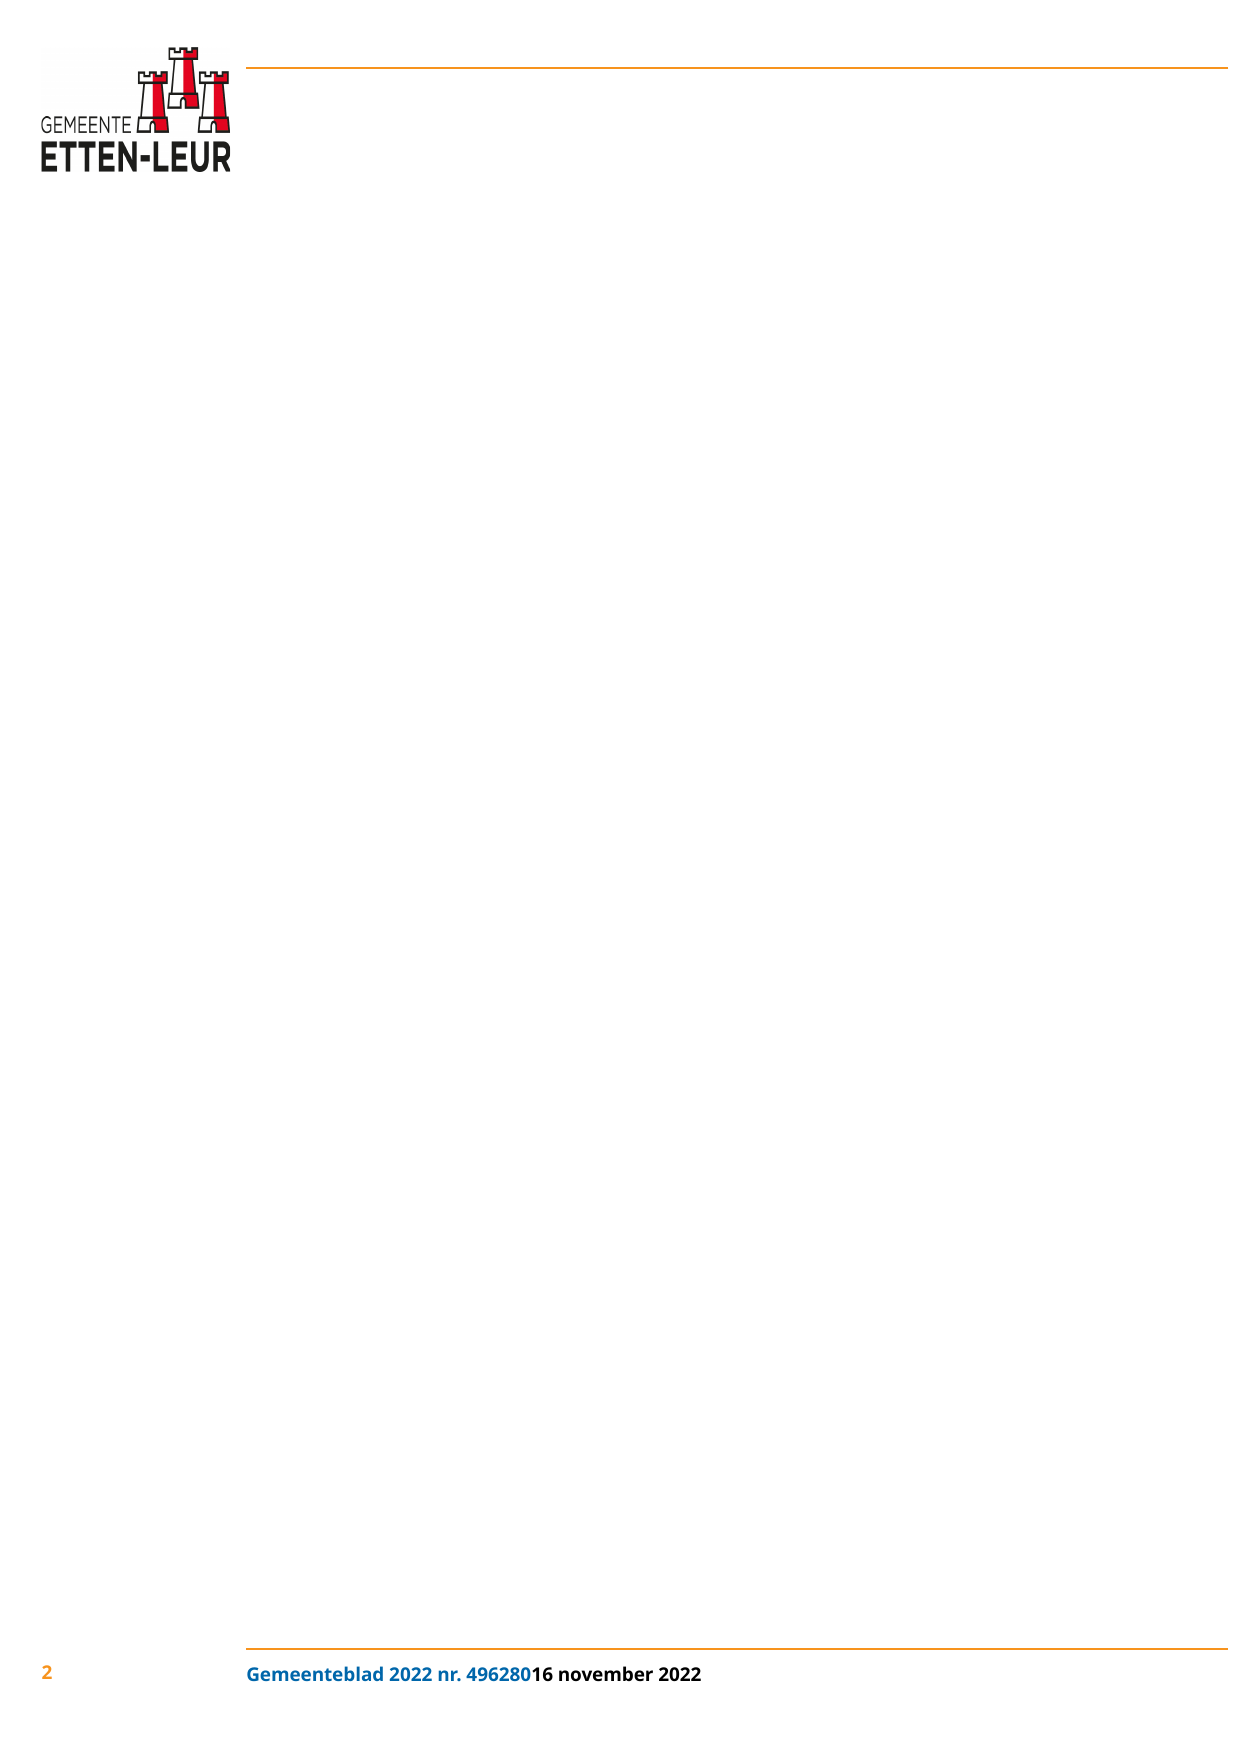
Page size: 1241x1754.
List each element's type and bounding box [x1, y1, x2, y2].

picture [41, 47, 231, 172]
